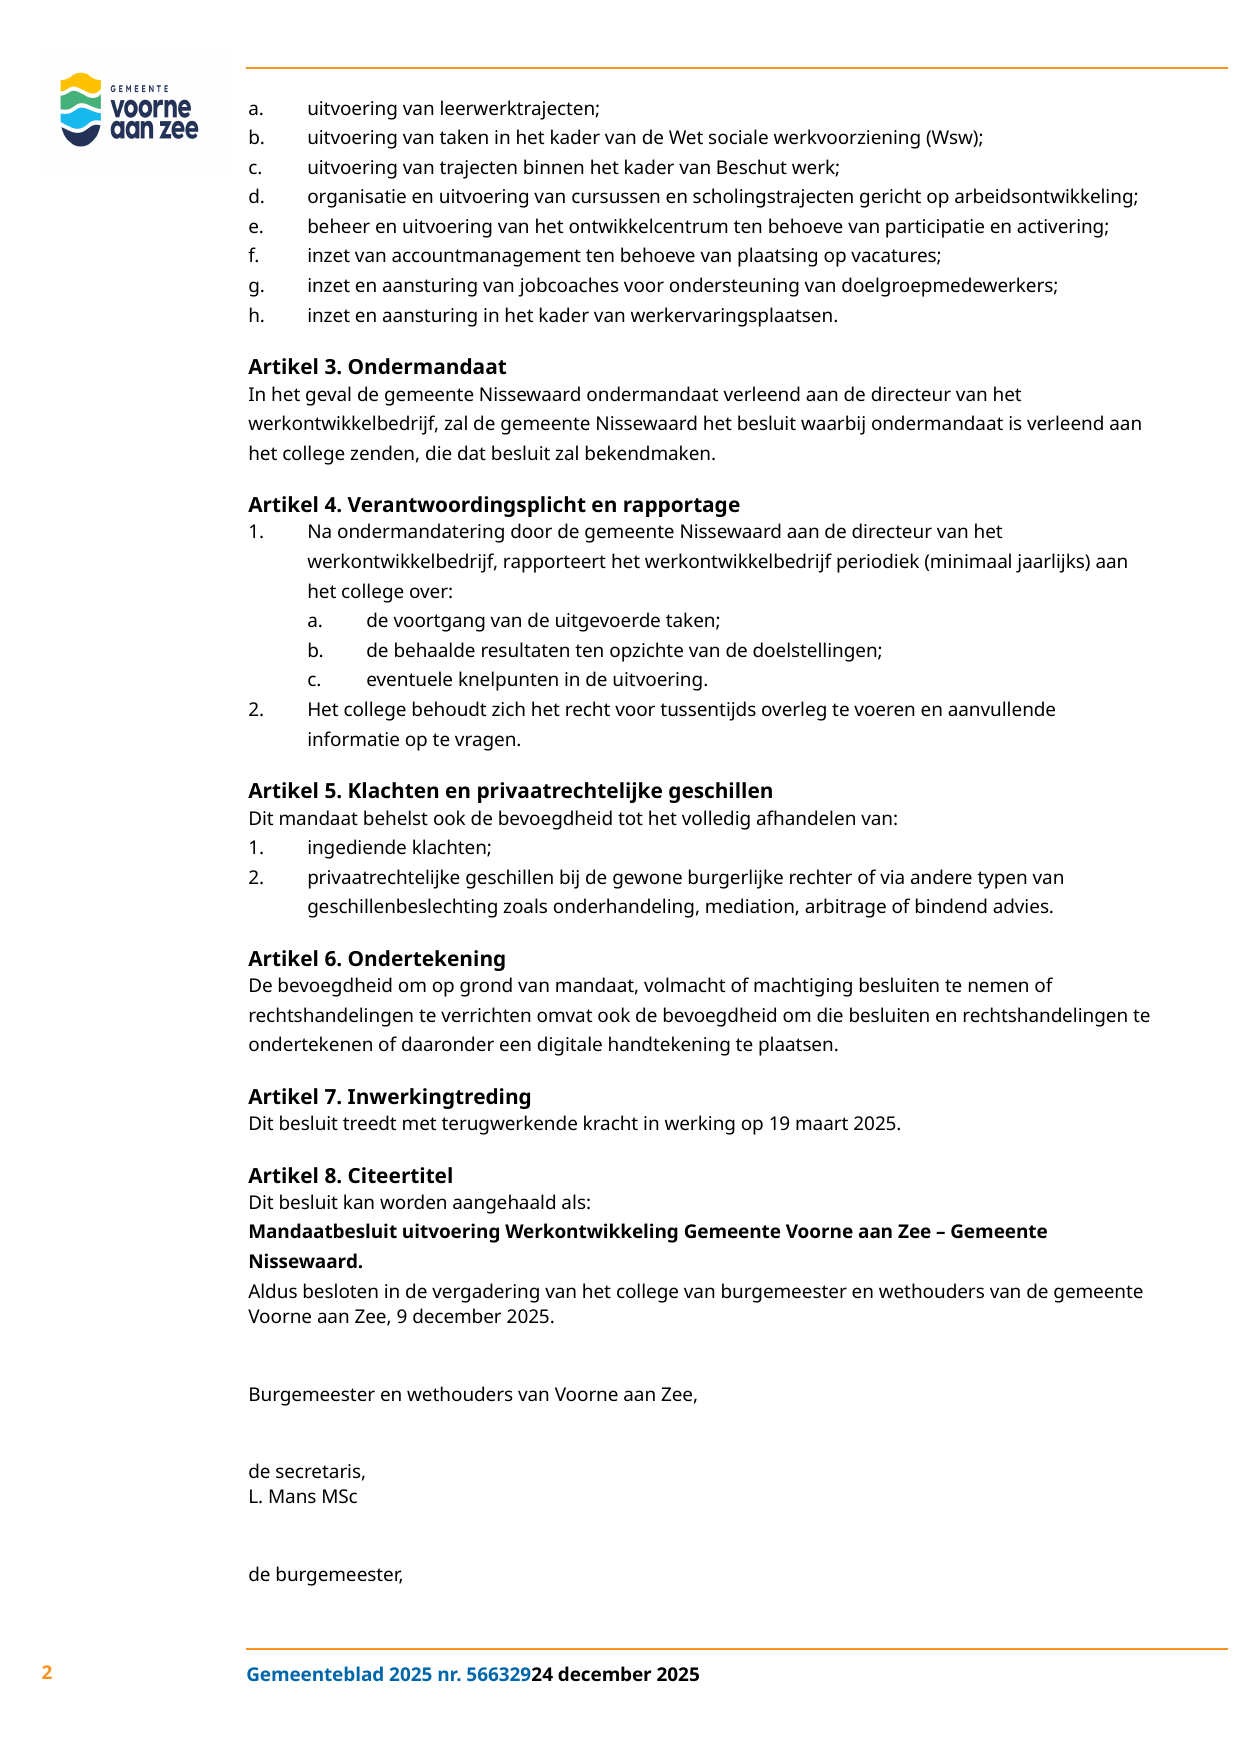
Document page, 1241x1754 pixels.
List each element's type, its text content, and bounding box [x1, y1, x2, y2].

list organisatie en uitvoering van cursussen en scholingstrajecten gericht op arbeidsontwikkeling; [248, 183, 1152, 209]
text Aldus besloten in de vergadering van het college van burgemeester en wethouders van de gemeente Voorne aan Zee, 9 december 2025. [248, 1278, 1152, 1329]
list inzet en aansturing in het kader van werkervaringsplaatsen. [248, 302, 1152, 328]
list Na ondermandatering door de gemeente Nissewaard aan de directeur van het werkontwikkelbedrijf, rapporteert het werkontwikkelbedrijf periodiek (minimaal jaarlijks) aan het college over: [248, 519, 1152, 604]
text Artikel 5. Klachten en privaatrechtelijke geschillen [248, 776, 1152, 805]
list privaatrechtelijke geschillen bij de gewone burgerlijke rechter of via andere typen van geschillenbeslechting zoals onderhandeling, mediation, arbitrage of bindend advies. [248, 864, 1152, 919]
text In het geval de gemeente Nissewaard ondermandaat verleend aan de directeur van het werkontwikkelbedrijf, zal de gemeente Nissewaard het besluit waarbij ondermandaat is verleend aan het college zenden, die dat besluit zal bekendmaken. [248, 381, 1152, 466]
text Artikel 3. Ondermandaat [248, 352, 1152, 381]
text de secretaris, [248, 1458, 1152, 1484]
text Mandaatbesluit uitvoering Werkontwikkeling Gemeente Voorne aan Zee – Gemeente Nissewaard. [248, 1219, 1152, 1274]
text Dit besluit kan worden aangehaald als: [248, 1189, 1152, 1215]
list de behaalde resultaten ten opzichte van de doelstellingen; [307, 637, 1152, 663]
text Dit besluit treedt met terugwerkende kracht in werking op 19 maart 2025. [248, 1110, 1152, 1136]
list Het college behoudt zich het recht voor tussentijds overleg te voeren en aanvullende informatie op te vragen. [248, 696, 1152, 752]
text Artikel 6. Ondertekening [248, 944, 1152, 972]
text L. Mans MSc [248, 1484, 1152, 1509]
text Artikel 8. Citeertitel [248, 1161, 1152, 1189]
text De bevoegdheid om op grond van mandaat, volmacht of machtiging besluiten te nemen of rechtshandelingen te verrichten omvat ook de bevoegdheid om die besluiten en rechtshandelingen te ondertekenen of daaronder een digitale handtekening te plaatsen. [248, 972, 1152, 1057]
list eventuele knelpunten in de uitvoering. [307, 667, 1152, 692]
text de burgemeester, [248, 1561, 1152, 1587]
list inzet en aansturing van jobcoaches voor ondersteuning van doelgroepmedewerkers; [248, 272, 1152, 298]
list uitvoering van taken in het kader van de Wet sociale werkvoorziening (Wsw); [248, 124, 1152, 150]
list uitvoering van leerwerktrajecten; [248, 95, 1152, 121]
text Artikel 4. Verantwoordingsplicht en rapportage [248, 490, 1152, 519]
list uitvoering van trajecten binnen het kader van Beschut werk; [248, 154, 1152, 180]
text Artikel 7. Inwerkingtreding [248, 1082, 1152, 1110]
list inzet van accountmanagement ten behoeve van plaatsing op vacatures; [248, 243, 1152, 268]
list beheer en uitvoering van het ontwikkelcentrum ten behoeve van participatie en activering; [248, 213, 1152, 239]
list ingediende klachten; [248, 834, 1152, 860]
text Burgemeester en wethouders van Voorne aan Zee, [248, 1381, 1152, 1407]
picture [41, 47, 231, 172]
list de voortgang van de uitgevoerde taken; [307, 607, 1152, 633]
text Dit mandaat behelst ook de bevoegdheid tot het volledig afhandelen van: [248, 805, 1152, 830]
